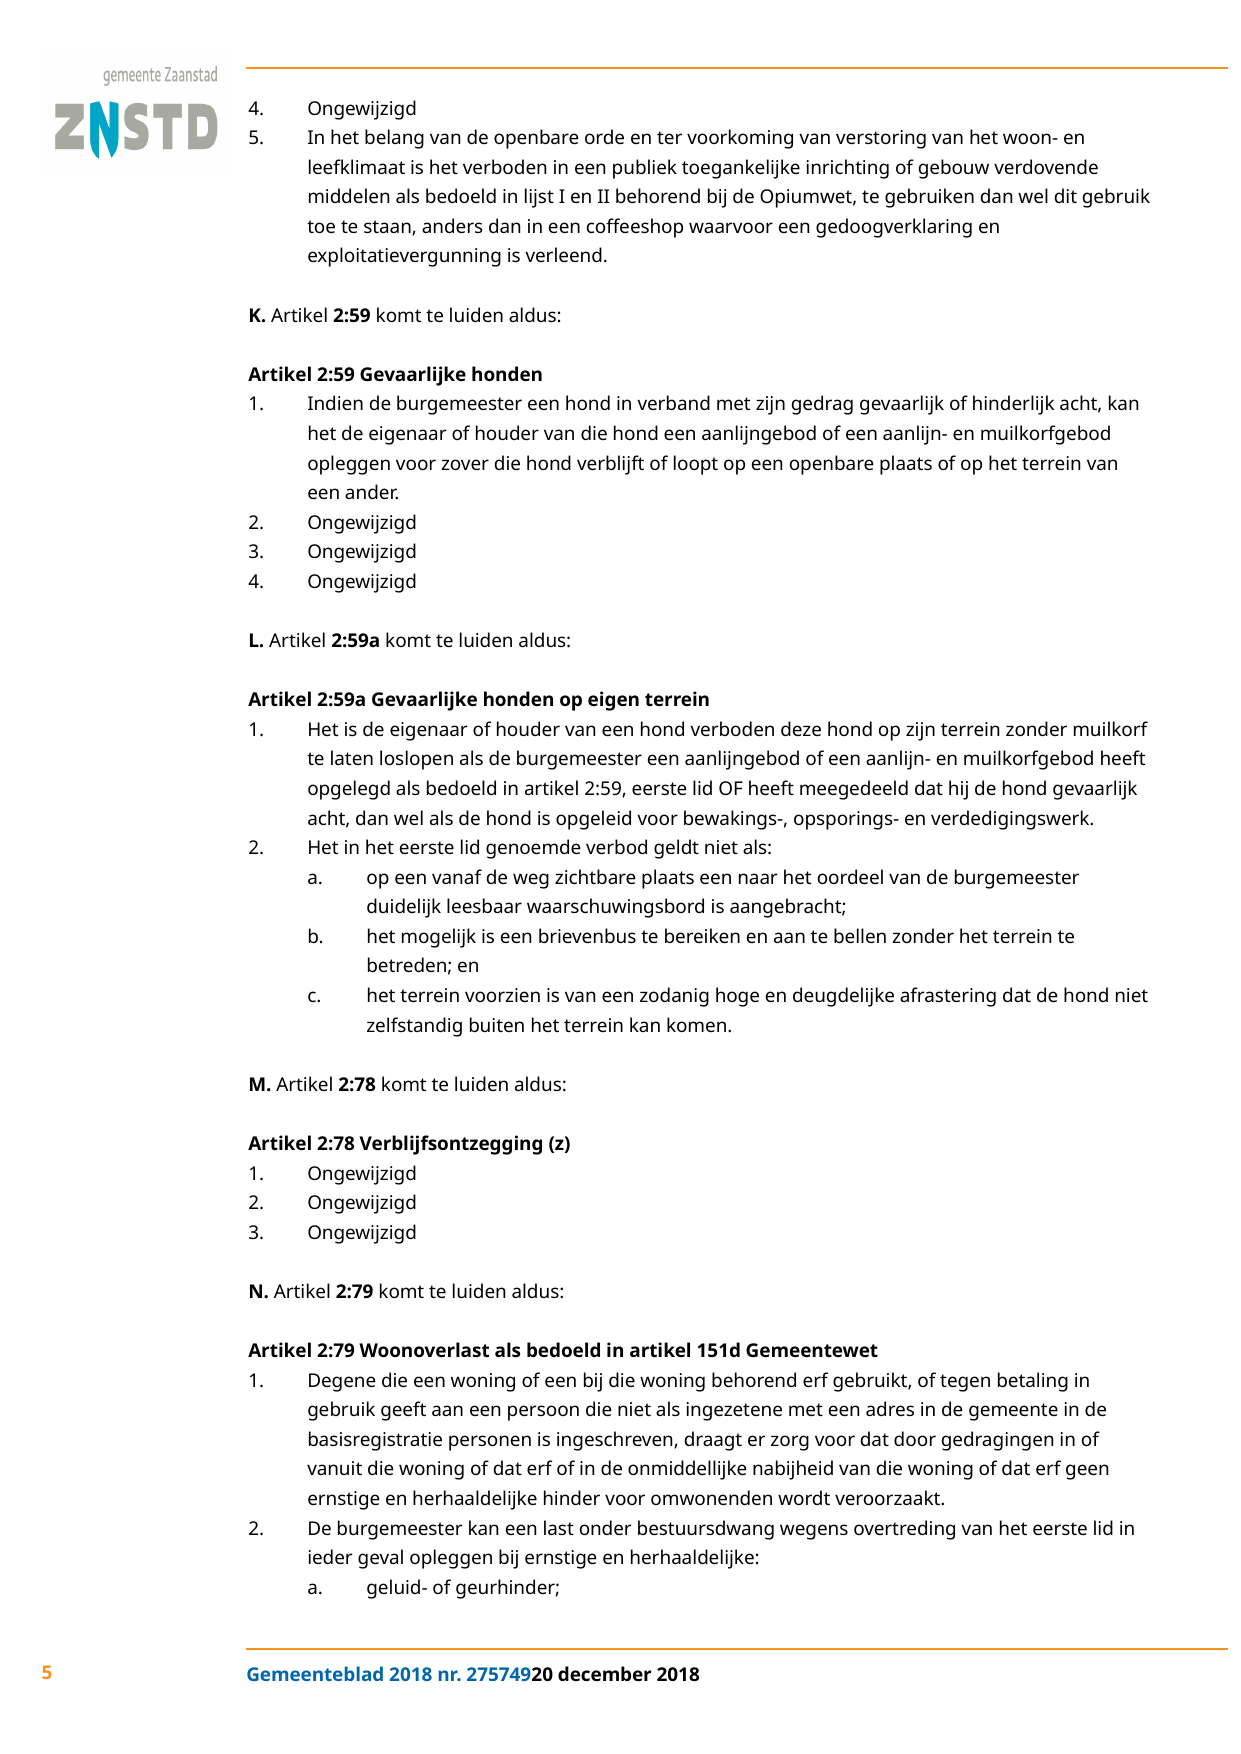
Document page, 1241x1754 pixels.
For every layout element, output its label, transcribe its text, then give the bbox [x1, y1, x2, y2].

list op een vanaf de weg zichtbare plaats een naar het oordeel van de burgemeester duidelijk leesbaar waarschuwingsbord is aangebracht; [307, 864, 1152, 919]
list Indien de burgemeester een hond in verband met zijn gedrag gevaarlijk of hinderlijk acht, kan het de eigenaar of houder van die hond een aanlijngebod of een aanlijn- en muilkorfgebod opleggen voor zover die hond verblijft of loopt op een openbare plaats of op het terrein van een ander. [248, 391, 1152, 505]
list Ongewijzigd [248, 538, 1152, 564]
list geluid- of geurhinder; [307, 1574, 1152, 1600]
text K. Artikel 2:59 komt te luiden aldus: [248, 302, 1152, 328]
list Ongewijzigd [248, 95, 1152, 121]
list Ongewijzigd [248, 1189, 1152, 1215]
list Het in het eerste lid genoemde verbod geldt niet als: [248, 834, 1152, 860]
list Ongewijzigd [248, 568, 1152, 594]
list het terrein voorzien is van een zodanig hoge en deugdelijke afrastering dat de hond niet zelfstandig buiten het terrein kan komen. [307, 982, 1152, 1038]
text Artikel 2:59a Gevaarlijke honden op eigen terrein [248, 686, 1152, 712]
list Het is de eigenaar of houder van een hond verboden deze hond op zijn terrein zonder muilkorf te laten loslopen als de burgemeester een aanlijngebod of een aanlijn- en muilkorfgebod heeft opgelegd als bedoeld in artikel 2:59, eerste lid OF heeft meegedeeld dat hij de hond gevaarlijk acht, dan wel als de hond is opgeleid voor bewakings-, opsporings- en verdedigingswerk. [248, 716, 1152, 831]
text Artikel 2:59 Gevaarlijke honden [248, 361, 1152, 387]
list Ongewijzigd [248, 1160, 1152, 1186]
list Degene die een woning of een bij die woning behorend erf gebruikt, of tegen betaling in gebruik geeft aan een persoon die niet als ingezetene met een adres in de gemeente in de basisregistratie personen is ingeschreven, draagt er zorg voor dat door gedragingen in of vanuit die woning of dat erf of in de onmiddellijke nabijheid van die woning of dat erf geen ernstige en herhaaldelijke hinder voor omwonenden wordt veroorzaakt. [248, 1367, 1152, 1511]
text Artikel 2:79 Woonoverlast als bedoeld in artikel 151d Gemeentewet [248, 1337, 1152, 1363]
list Ongewijzigd [248, 509, 1152, 535]
list In het belang van de openbare orde en ter voorkoming van verstoring van het woon- en leefklimaat is het verboden in een publiek toegankelijke inrichting of gebouw verdovende middelen als bedoeld in lijst I en II behorend bij de Opiumwet, te gebruiken dan wel dit gebruik toe te staan, anders dan in een coffeeshop waarvoor een gedoogverklaring en exploitatievergunning is verleend. [248, 124, 1152, 268]
text L. Artikel 2:59a komt te luiden aldus: [248, 627, 1152, 653]
list het mogelijk is een brievenbus te bereiken en aan te bellen zonder het terrein te betreden; en [307, 923, 1152, 978]
text Artikel 2:78 Verblijfsontzegging (z) [248, 1130, 1152, 1156]
list Ongewijzigd [248, 1219, 1152, 1245]
text M. Artikel 2:78 komt te luiden aldus: [248, 1071, 1152, 1097]
picture [41, 47, 231, 172]
list De burgemeester kan een last onder bestuursdwang wegens overtreding van het eerste lid in ieder geval opleggen bij ernstige en herhaaldelijke: [248, 1515, 1152, 1570]
text N. Artikel 2:79 komt te luiden aldus: [248, 1278, 1152, 1304]
